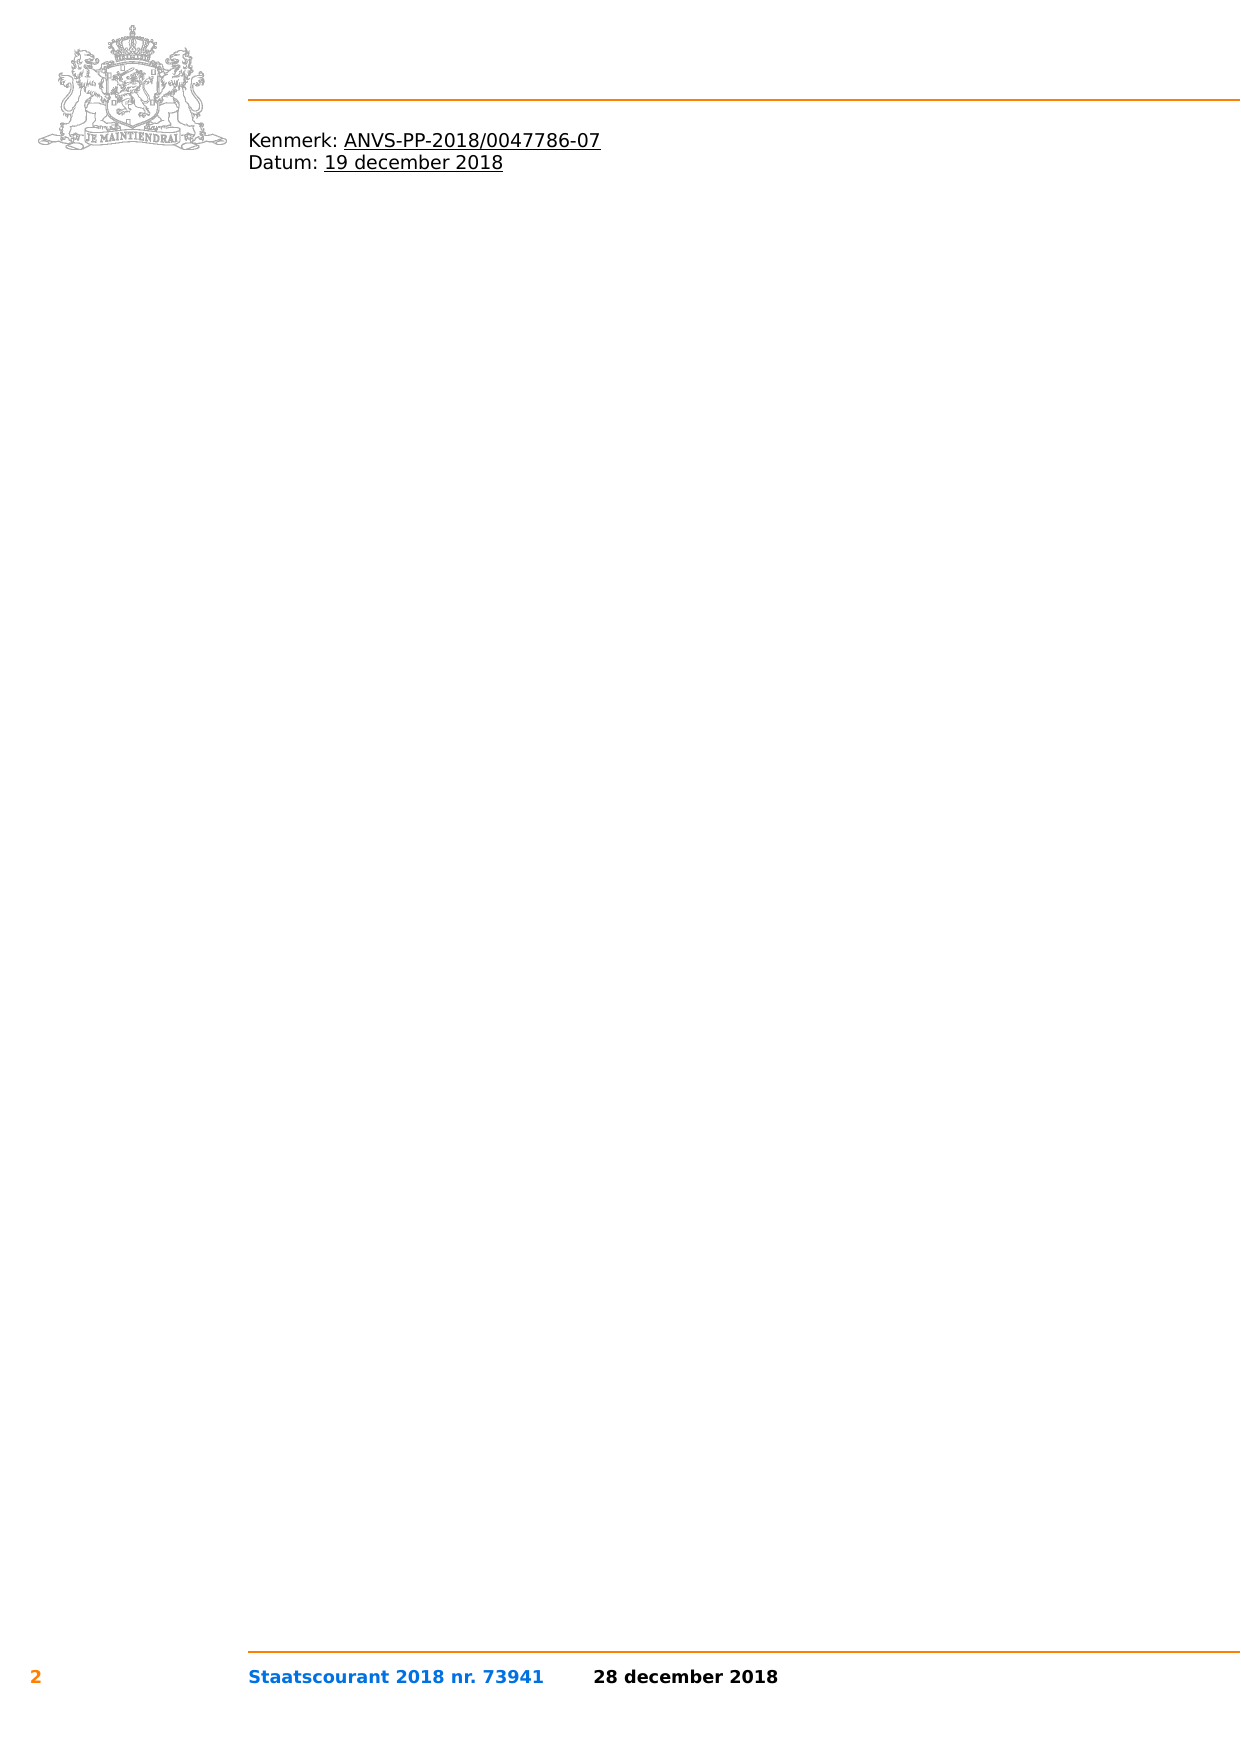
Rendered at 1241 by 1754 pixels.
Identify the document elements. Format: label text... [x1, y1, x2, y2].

text Datum: 19 december 2018 [248, 152, 1163, 174]
text Kenmerk: ANVS-PP-2018/0047786-07 [248, 130, 1163, 152]
picture [38, 25, 227, 150]
